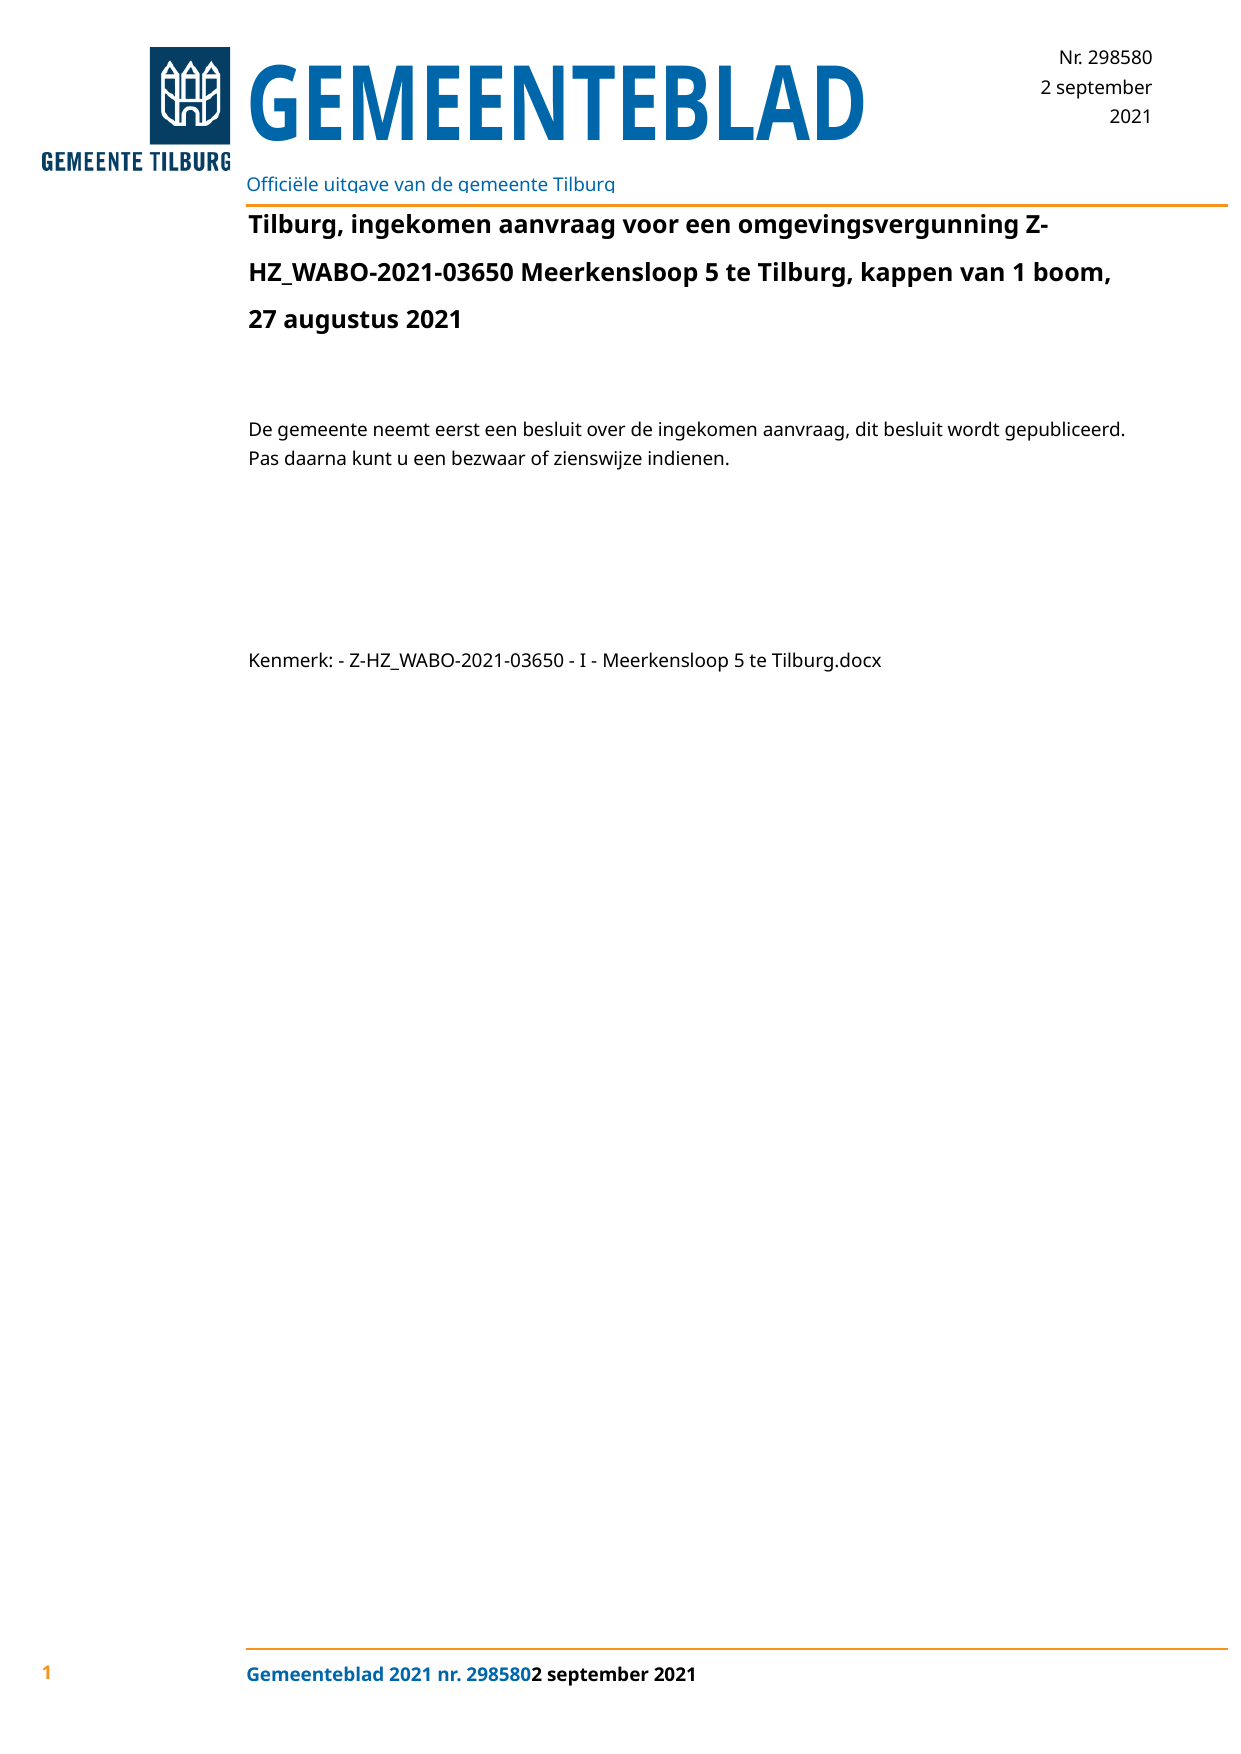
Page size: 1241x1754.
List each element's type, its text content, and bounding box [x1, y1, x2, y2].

picture [41, 47, 231, 172]
text De gemeente neemt eerst een besluit over de ingekomen aanvraag, dit besluit wordt gepubliceerd. Pas daarna kunt u een bezwaar of zienswijze indienen. [248, 416, 1152, 471]
text Tilburg, ingekomen aanvraag voor een omgevingsvergunning Z-HZ_WABO-2021-03650 Meerkensloop 5 te Tilburg, kappen van 1 boom, 27 augustus 2021 [248, 207, 1152, 336]
text Kenmerk: - Z-HZ_WABO-2021-03650 - I - Meerkensloop 5 te Tilburg.docx [248, 647, 1152, 673]
